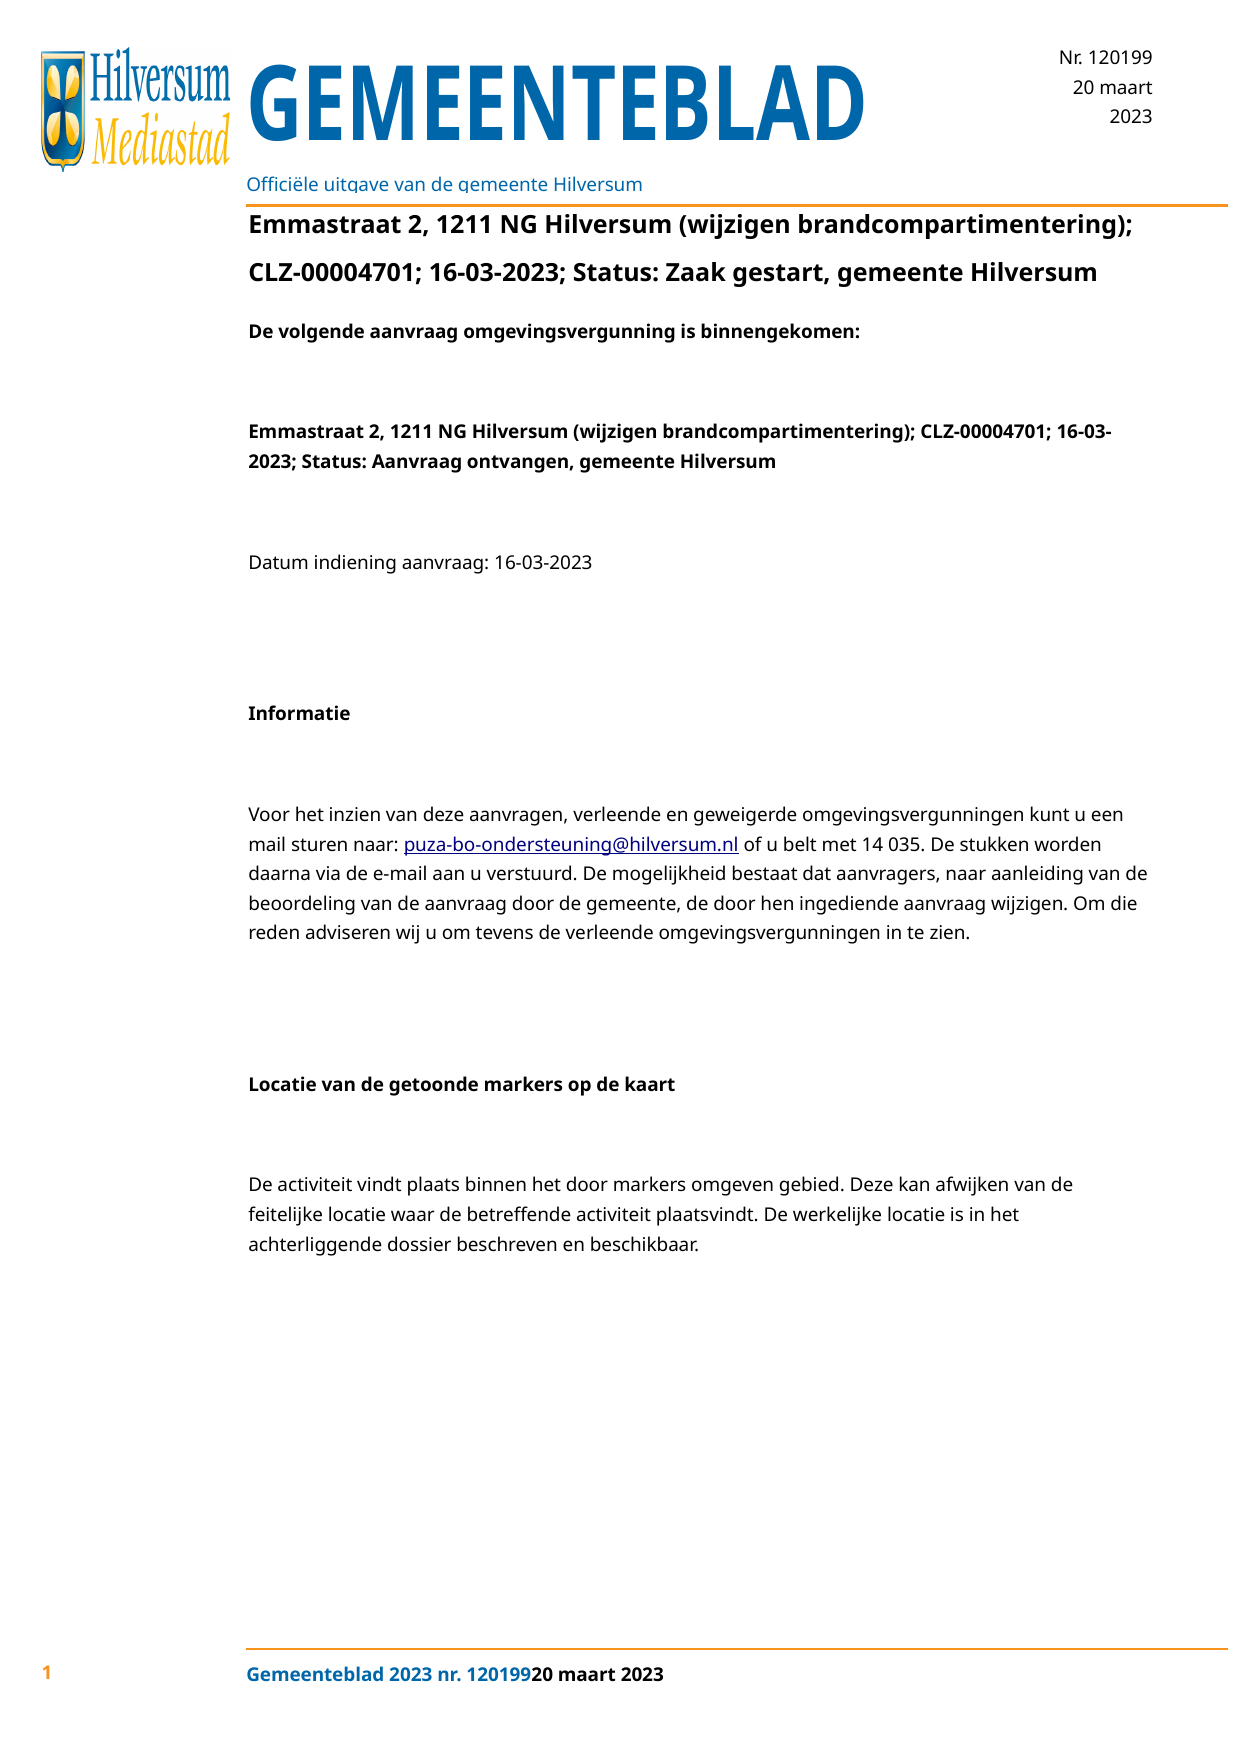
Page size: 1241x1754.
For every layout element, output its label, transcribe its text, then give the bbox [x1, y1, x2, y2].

text Locatie van de getoonde markers op de kaart [248, 1071, 1152, 1097]
text Informatie [248, 700, 1152, 726]
picture [41, 47, 231, 172]
text De volgende aanvraag omgevingsvergunning is binnengekomen: [248, 318, 1152, 344]
text Emmastraat 2, 1211 NG Hilversum (wijzigen brandcompartimentering); CLZ-00004701; 16-03-2023; Status: Zaak gestart, gemeente Hilversum [248, 207, 1152, 288]
text Datum indiening aanvraag: 16-03-2023 [248, 549, 1152, 575]
text Emmastraat 2, 1211 NG Hilversum (wijzigen brandcompartimentering); CLZ-00004701; 16-03-2023; Status: Aanvraag ontvangen, gemeente Hilversum [248, 419, 1152, 474]
text Voor het inzien van deze aanvragen, verleende en geweigerde omgevingsvergunningen kunt u een mail sturen naar: puza-bo-ondersteuning@hilversum.nl of u belt met 14 035. De stukken worden daarna via de e-mail aan u verstuurd. De mogelijkheid bestaat dat aanvragers, naar aanleiding van de beoordeling van de aanvraag door de gemeente, de door hen ingediende aanvraag wijzigen. Om die reden adviseren wij u om tevens de verleende omgevingsvergunningen in te zien. [248, 801, 1152, 945]
text De activiteit vindt plaats binnen het door markers omgeven gebied. Deze kan afwijken van de feitelijke locatie waar de betreffende activiteit plaatsvindt. De werkelijke locatie is in het achterliggende dossier beschreven en beschikbaar. [248, 1172, 1152, 1257]
